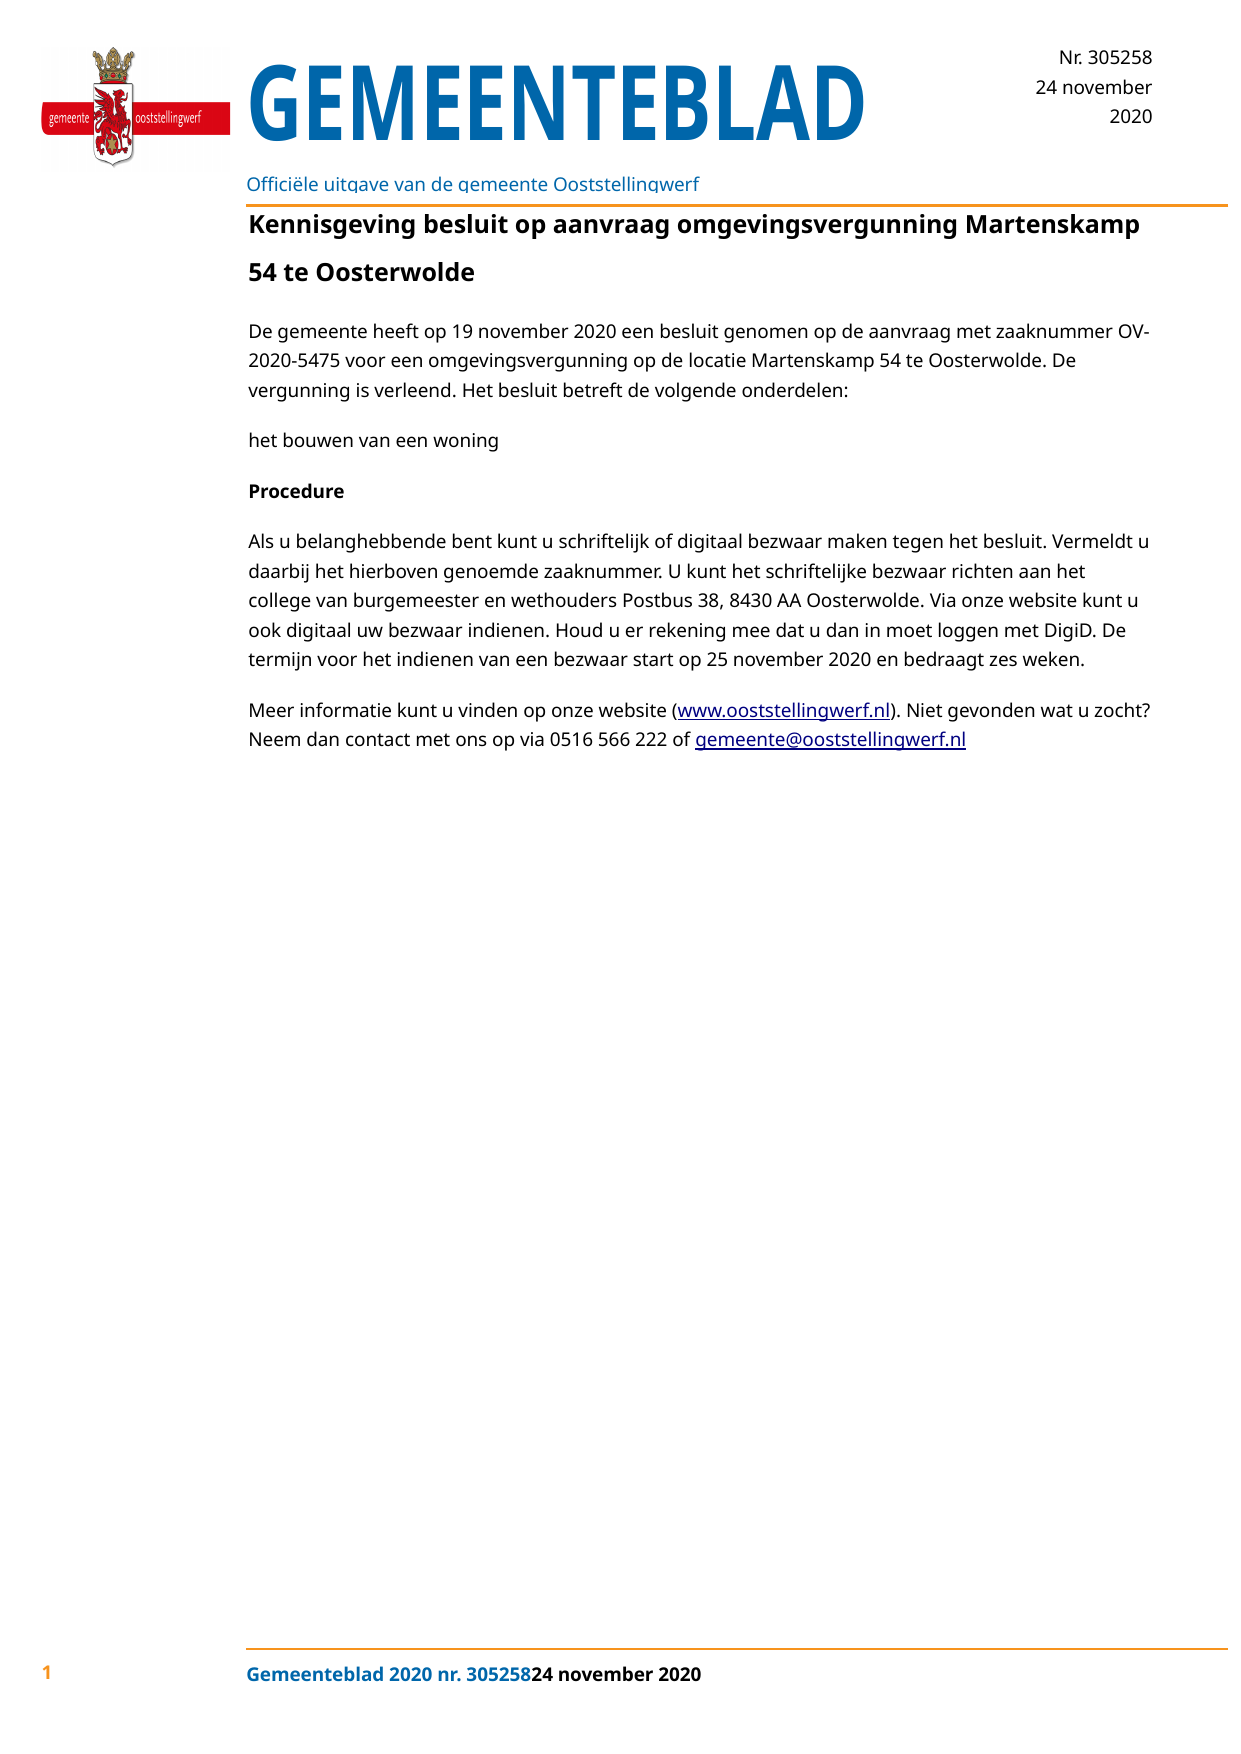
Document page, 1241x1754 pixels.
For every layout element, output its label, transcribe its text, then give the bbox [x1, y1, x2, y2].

text Procedure [248, 478, 1152, 504]
text De gemeente heeft op 19 november 2020 een besluit genomen op de aanvraag met zaaknummer OV-2020-5475 voor een omgevingsvergunning op de locatie Martenskamp 54 te Oosterwolde. De vergunning is verleend. Het besluit betreft de volgende onderdelen: [248, 318, 1152, 403]
picture [41, 47, 231, 172]
text Meer informatie kunt u vinden op onze website (www.ooststellingwerf.nl). Niet gevonden wat u zocht? Neem dan contact met ons op via 0516 566 222 of gemeente@ooststellingwerf.nl [248, 697, 1152, 752]
text Kennisgeving besluit op aanvraag omgevingsvergunning Martenskamp 54 te Oosterwolde [248, 207, 1152, 288]
text Als u belanghebbende bent kunt u schriftelijk of digitaal bezwaar maken tegen het besluit. Vermeldt u daarbij het hierboven genoemde zaaknummer. U kunt het schriftelijke bezwaar richten aan het college van burgemeester en wethouders Postbus 38, 8430 AA Oosterwolde. Via onze website kunt u ook digitaal uw bezwaar indienen. Houd u er rekening mee dat u dan in moet loggen met DigiD. De termijn voor het indienen van een bezwaar start op 25 november 2020 en bedraagt zes weken. [248, 528, 1152, 672]
text het bouwen van een woning [248, 427, 1152, 453]
